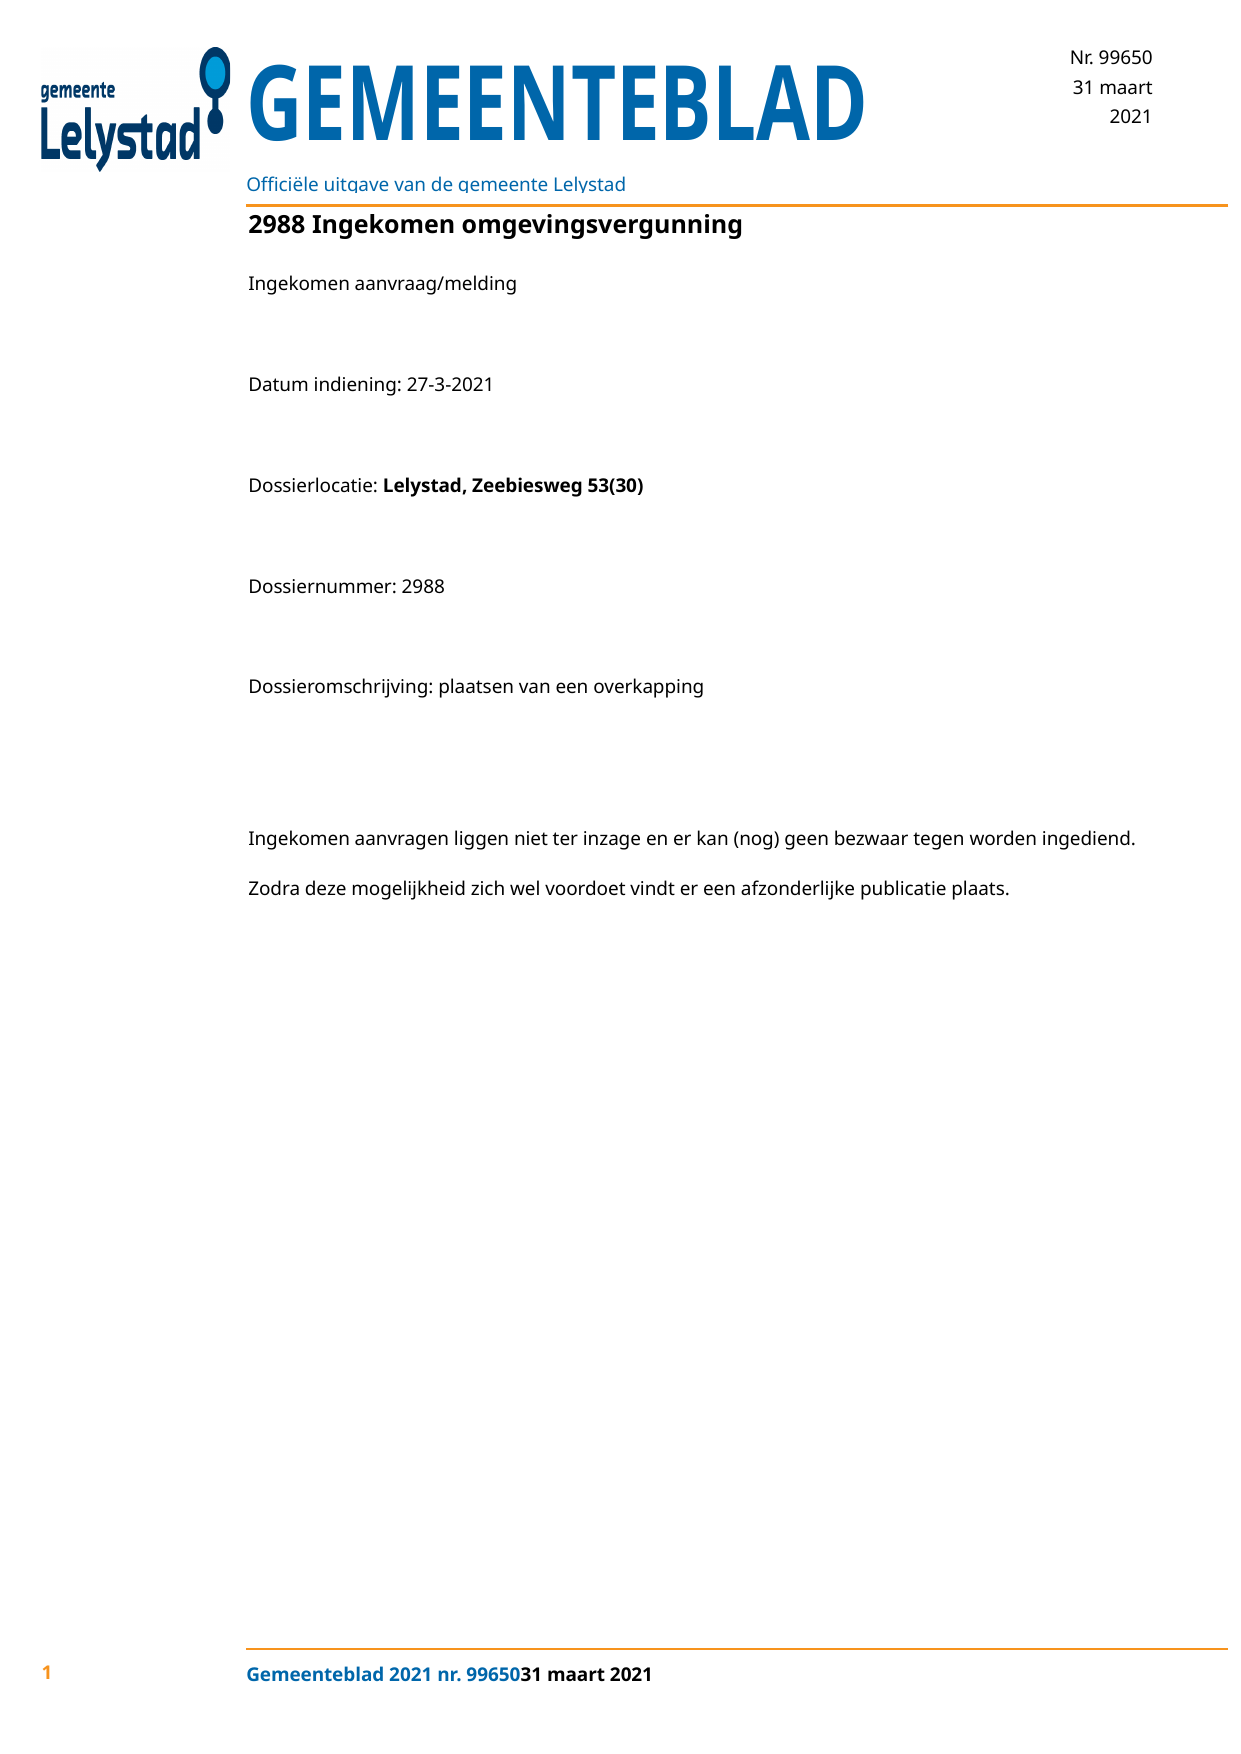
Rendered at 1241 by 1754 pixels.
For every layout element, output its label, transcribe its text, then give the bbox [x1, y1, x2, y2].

picture [41, 47, 231, 172]
text Datum indiening: 27-3-2021 [248, 371, 1152, 397]
text Dossierlocatie: Lelystad, Zeebiesweg 53(30) [248, 472, 1152, 498]
text Dossieromschrijving: plaatsen van een overkapping [248, 674, 1152, 699]
text Ingekomen aanvraag/melding [248, 270, 1152, 296]
text Dossiernummer: 2988 [248, 573, 1152, 598]
text 2988 Ingekomen omgevingsvergunning [248, 207, 1152, 241]
text Ingekomen aanvragen liggen niet ter inzage en er kan (nog) geen bezwaar tegen worden ingediend. [248, 825, 1152, 851]
text Zodra deze mogelijkheid zich wel voordoet vindt er een afzonderlijke publicatie plaats. [248, 875, 1152, 901]
